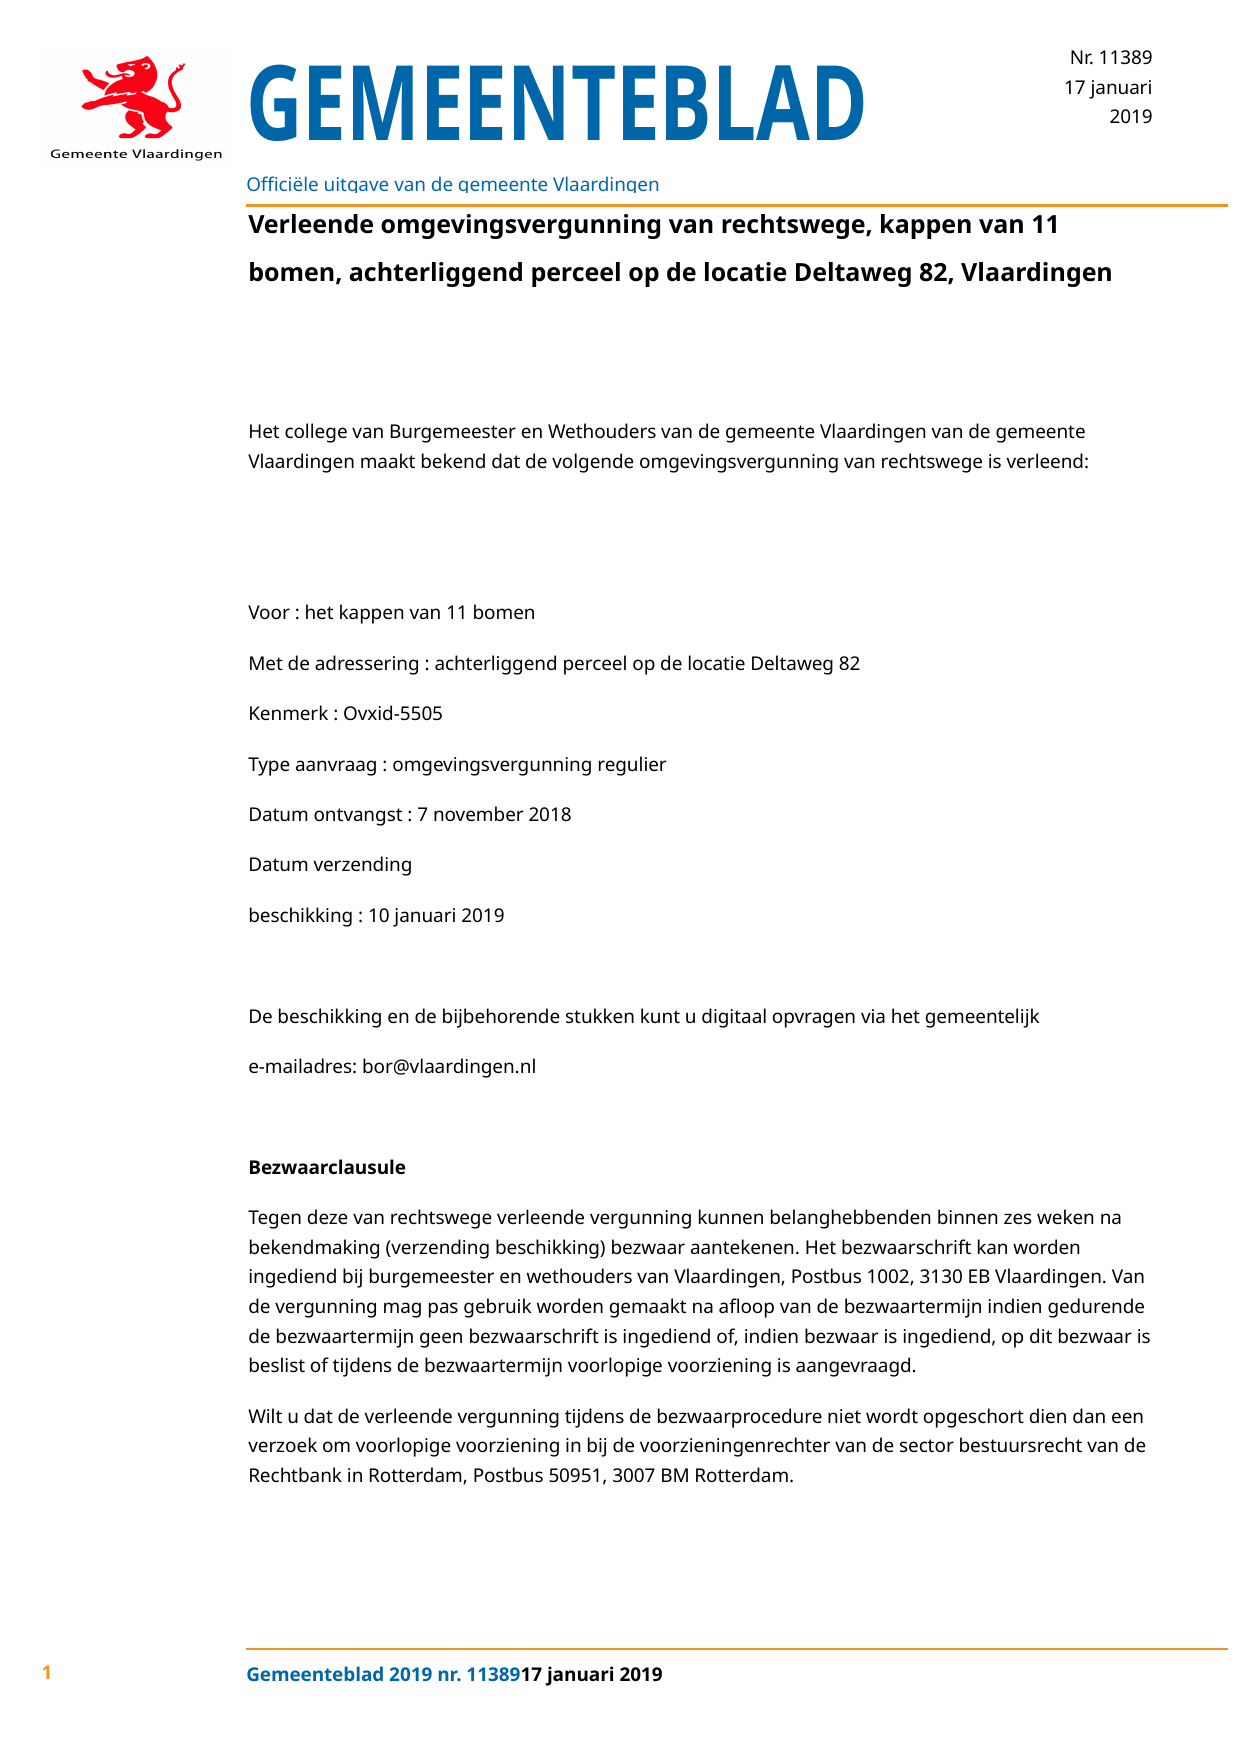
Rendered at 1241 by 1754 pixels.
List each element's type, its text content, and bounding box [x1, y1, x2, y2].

text Datum ontvangst : 7 november 2018 [248, 801, 1152, 827]
text Bezwaarclausule [248, 1154, 1152, 1180]
text De beschikking en de bijbehorende stukken kunt u digitaal opvragen via het gemeentelijk [248, 1003, 1152, 1029]
text Datum verzending [248, 852, 1152, 877]
text Wilt u dat de verleende vergunning tijdens de bezwaarprocedure niet wordt opgeschort dien dan een verzoek om voorlopige voorziening in bij de voorzieningenrechter van de sector bestuursrecht van de Rechtbank in Rotterdam, Postbus 50951, 3007 BM Rotterdam. [248, 1403, 1152, 1488]
picture [41, 47, 231, 172]
text Het college van Burgemeester en Wethouders van de gemeente Vlaardingen van de gemeente Vlaardingen maakt bekend dat de volgende omgevingsvergunning van rechtswege is verleend: [248, 419, 1152, 474]
text Met de adressering : achterliggend perceel op de locatie Deltaweg 82 [248, 650, 1152, 676]
text e-mailadres: bor@vlaardingen.nl [248, 1053, 1152, 1079]
text Verleende omgevingsvergunning van rechtswege, kappen van 11 bomen, achterliggend perceel op de locatie Deltaweg 82, Vlaardingen [248, 207, 1152, 288]
text Kenmerk : Ovxid-5505 [248, 700, 1152, 726]
text Type aanvraag : omgevingsvergunning regulier [248, 751, 1152, 777]
text Tegen deze van rechtswege verleende vergunning kunnen belanghebbenden binnen zes weken na bekendmaking (verzending beschikking) bezwaar aantekenen. Het bezwaarschrift kan worden ingediend bij burgemeester en wethouders van Vlaardingen, Postbus 1002, 3130 EB Vlaardingen. Van de vergunning mag pas gebruik worden gemaakt na afloop van de bezwaartermijn indien gedurende de bezwaartermijn geen bezwaarschrift is ingediend of, indien bezwaar is ingediend, op dit bezwaar is beslist of tijdens de bezwaartermijn voorlopige voorziening is aangevraagd. [248, 1204, 1152, 1378]
text beschikking : 10 januari 2019 [248, 902, 1152, 928]
text Voor : het kappen van 11 bomen [248, 599, 1152, 625]
